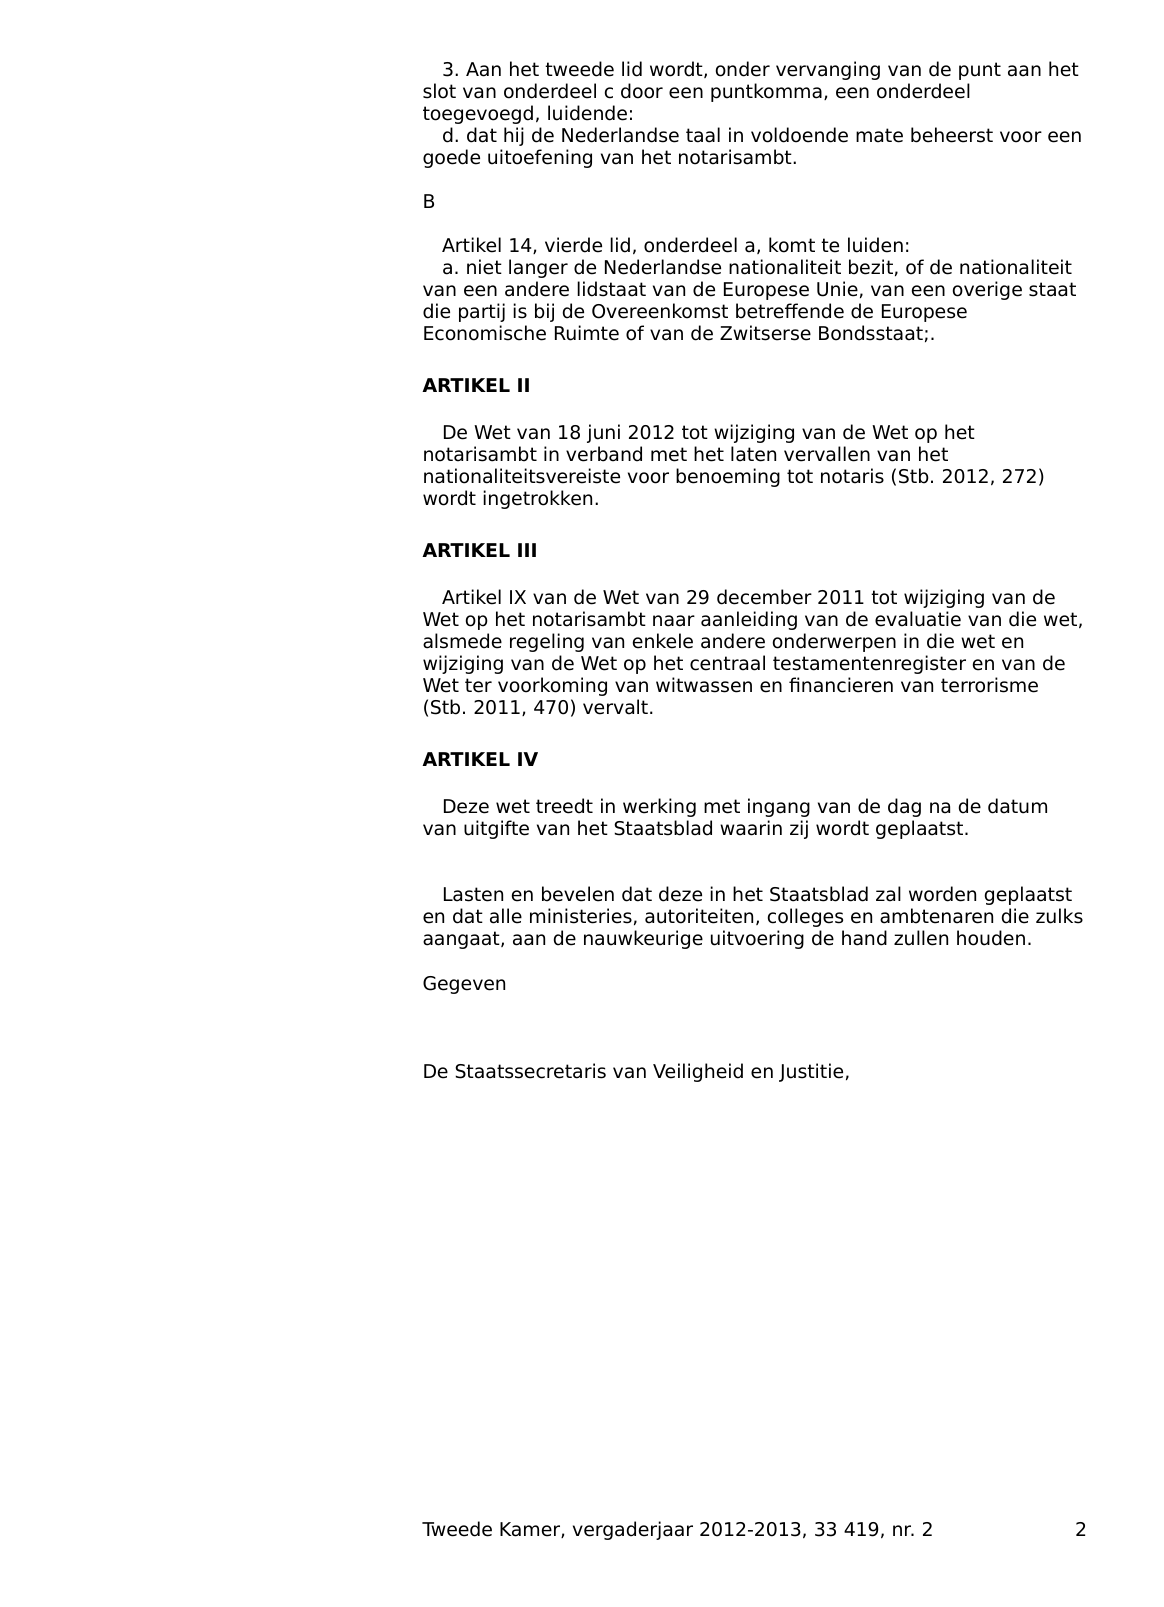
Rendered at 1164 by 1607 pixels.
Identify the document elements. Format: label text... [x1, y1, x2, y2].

text De Staatssecretaris van Veiligheid en Justitie, [422, 1061, 1087, 1083]
subtitle ARTIKEL IV [422, 749, 1087, 771]
text Gegeven [422, 972, 1087, 994]
subtitle ARTIKEL II [422, 375, 1087, 397]
text 3. Aan het tweede lid wordt, onder vervanging van de punt aan het slot van onderdeel c door een puntkomma, een onderdeel toegevoegd, luidende: [422, 59, 1087, 125]
text Artikel IX van de Wet van 29 december 2011 tot wijziging van de Wet op het notarisambt naar aanleiding van de evaluatie van die wet, alsmede regeling van enkele andere onderwerpen in die wet en wijziging van de Wet op het centraal testamentenregister en van de Wet ter voorkoming van witwassen en financieren van terrorisme (Stb. 2011, 470) vervalt. [422, 587, 1087, 719]
text d. dat hij de Nederlandse taal in voldoende mate beheerst voor een goede uitoefening van het notarisambt. [422, 125, 1087, 169]
subtitle ARTIKEL III [422, 540, 1087, 562]
text a. niet langer de Nederlandse nationaliteit bezit, of de nationaliteit van een andere lidstaat van de Europese Unie, van een overige staat die partij is bij de Overeenkomst betreffende de Europese Economische Ruimte of van de Zwitserse Bondsstaat;. [422, 257, 1087, 345]
text De Wet van 18 juni 2012 tot wijziging van de Wet op het notarisambt in verband met het laten vervallen van het nationaliteitsvereiste voor benoeming tot notaris (Stb. 2012, 272) wordt ingetrokken. [422, 422, 1087, 510]
text B [422, 191, 1087, 213]
text Artikel 14, vierde lid, onderdeel a, komt te luiden: [422, 235, 1087, 257]
text Lasten en bevelen dat deze in het Staatsblad zal worden geplaatst en dat alle ministeries, autoriteiten, colleges en ambtenaren die zulks aangaat, aan de nauwkeurige uitvoering de hand zullen houden. [422, 884, 1087, 950]
text Deze wet treedt in werking met ingang van de dag na de datum van uitgifte van het Staatsblad waarin zij wordt geplaatst. [422, 796, 1087, 840]
